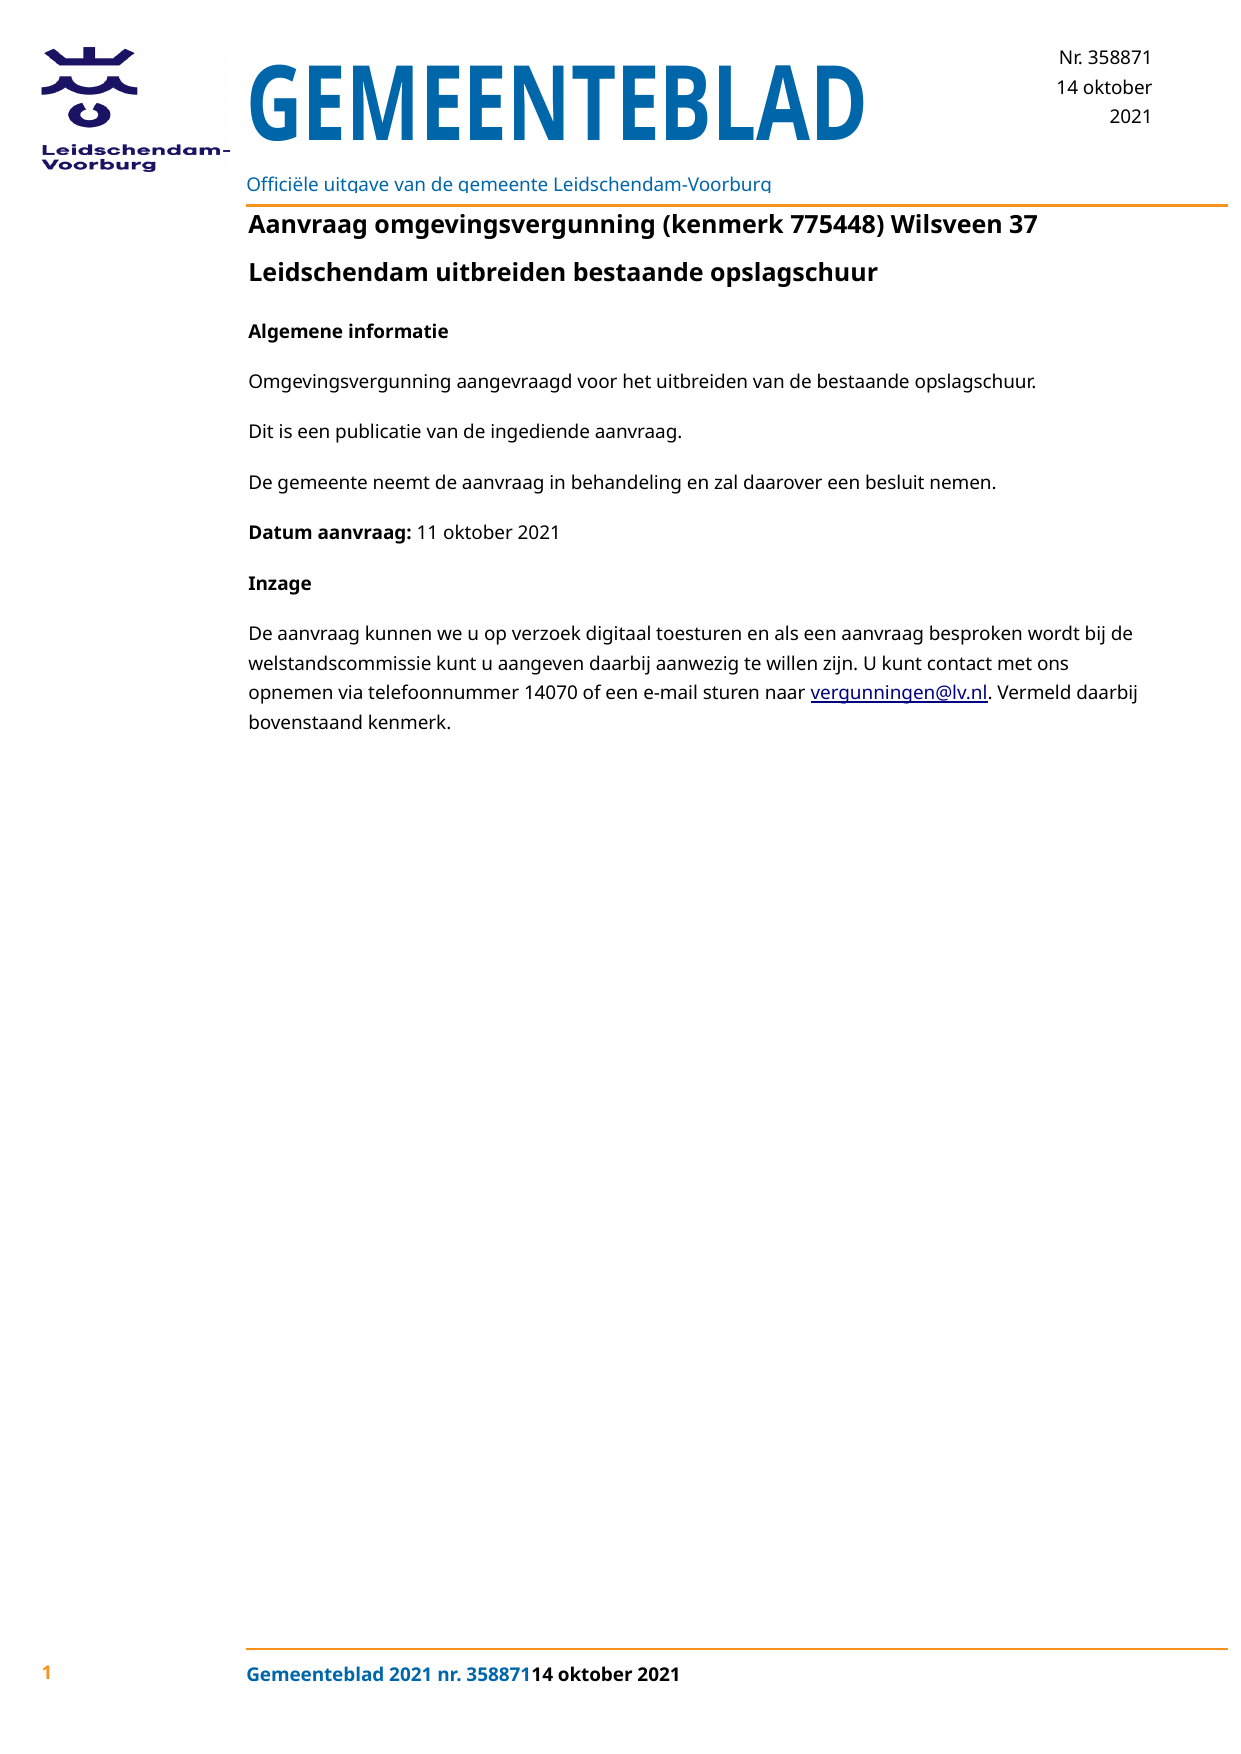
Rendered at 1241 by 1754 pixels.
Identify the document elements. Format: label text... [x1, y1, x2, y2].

text De aanvraag kunnen we u op verzoek digitaal toesturen en als een aanvraag besproken wordt bij de welstandscommissie kunt u aangeven daarbij aanwezig te willen zijn. U kunt contact met ons opnemen via telefoonnummer 14070 of een e-mail sturen naar vergunningen@lv.nl. Vermeld daarbij bovenstaand kenmerk. [248, 620, 1152, 735]
text Inzage [248, 570, 1152, 596]
text Datum aanvraag: 11 oktober 2021 [248, 519, 1152, 545]
text Aanvraag omgevingsvergunning (kenmerk 775448) Wilsveen 37 Leidschendam uitbreiden bestaande opslagschuur [248, 207, 1152, 288]
text Dit is een publicatie van de ingediende aanvraag. [248, 419, 1152, 444]
text De gemeente neemt de aanvraag in behandeling en zal daarover een besluit nemen. [248, 469, 1152, 495]
picture [41, 47, 231, 172]
text Omgevingsvergunning aangevraagd voor het uitbreiden van de bestaande opslagschuur. [248, 368, 1152, 394]
text Algemene informatie [248, 318, 1152, 344]
